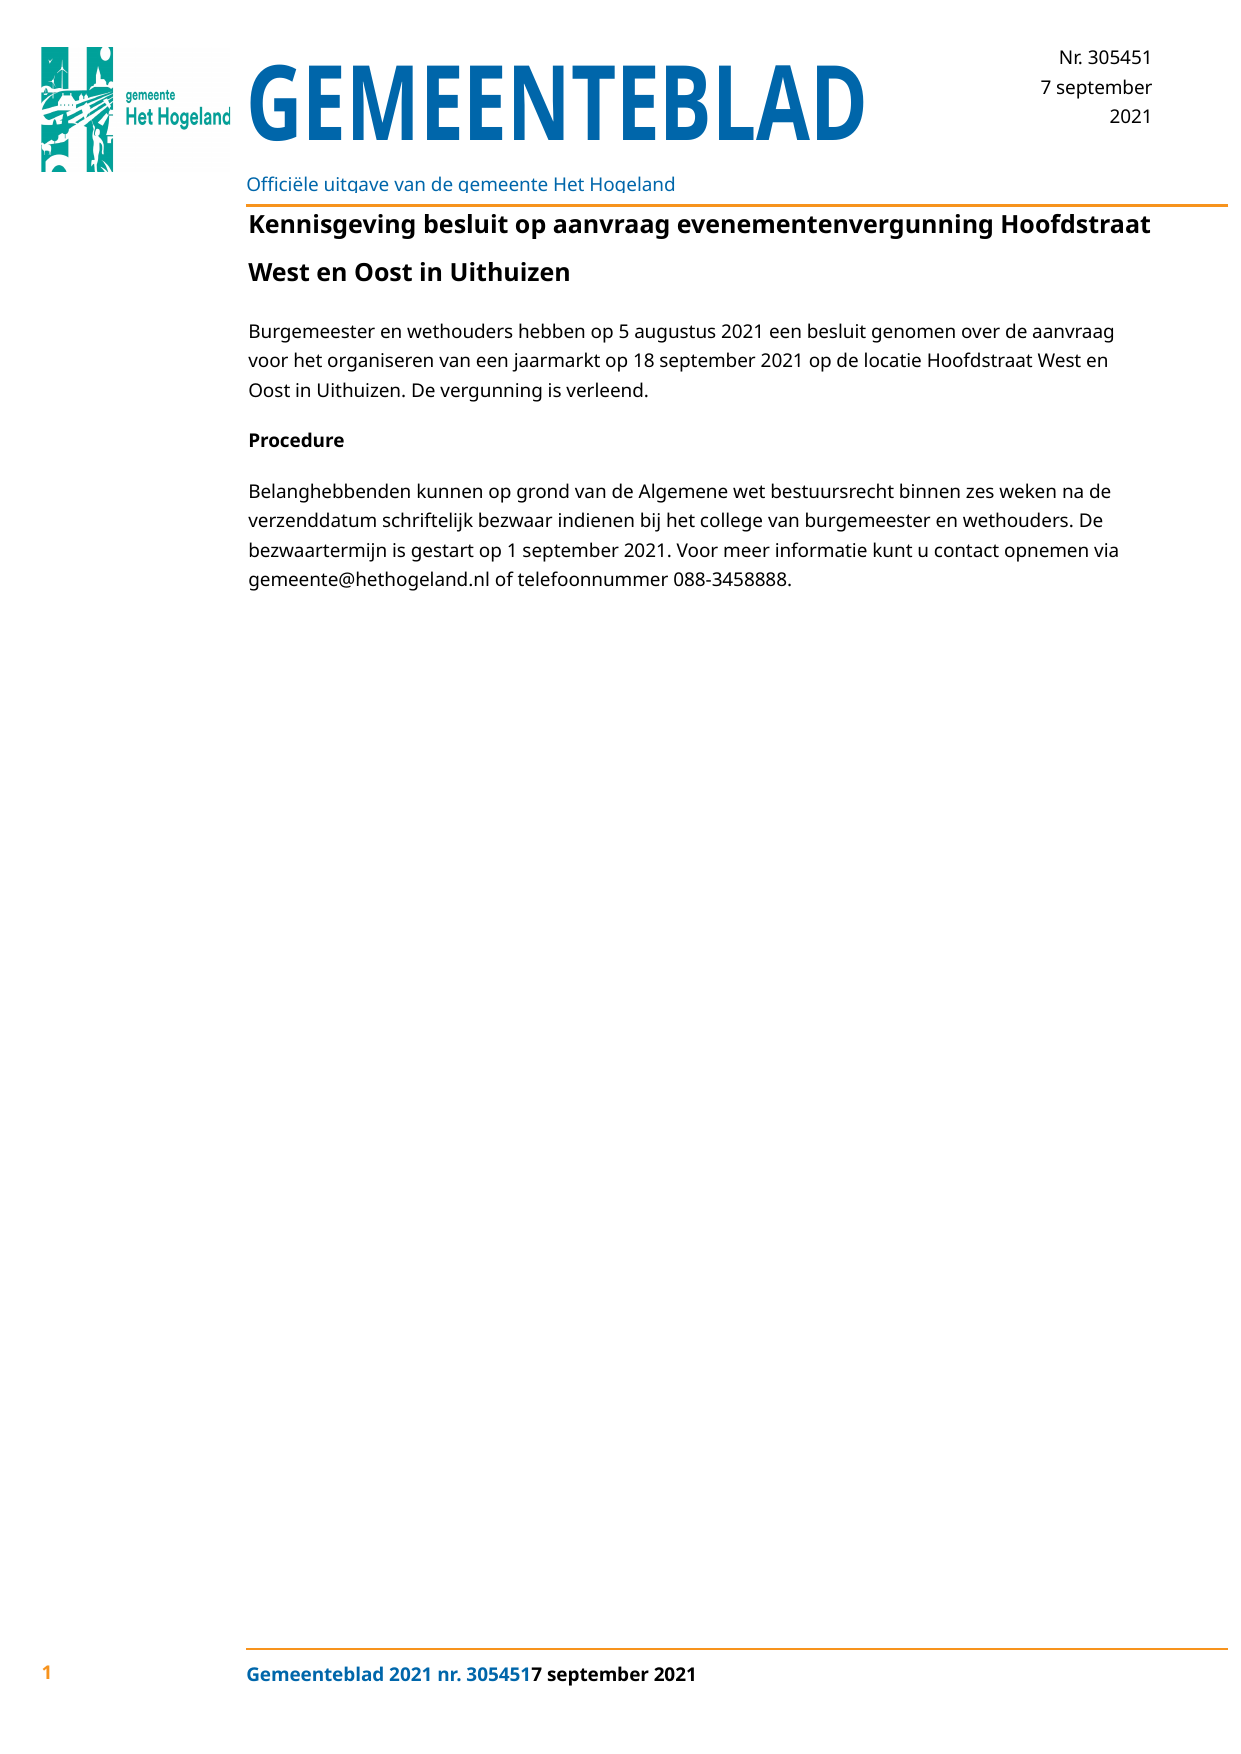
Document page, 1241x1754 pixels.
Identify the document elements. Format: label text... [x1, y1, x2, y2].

picture [41, 47, 231, 172]
text Procedure [248, 427, 1152, 453]
text Belanghebbenden kunnen op grond van de Algemene wet bestuursrecht binnen zes weken na de verzenddatum schriftelijk bezwaar indienen bij het college van burgemeester en wethouders. De bezwaartermijn is gestart op 1 september 2021. Voor meer informatie kunt u contact opnemen via gemeente@hethogeland.nl of telefoonnummer 088-3458888. [248, 478, 1152, 592]
text Burgemeester en wethouders hebben op 5 augustus 2021 een besluit genomen over de aanvraag voor het organiseren van een jaarmarkt op 18 september 2021 op de locatie Hoofdstraat West en Oost in Uithuizen. De vergunning is verleend. [248, 318, 1152, 403]
text Kennisgeving besluit op aanvraag evenementenvergunning Hoofdstraat West en Oost in Uithuizen [248, 207, 1152, 288]
